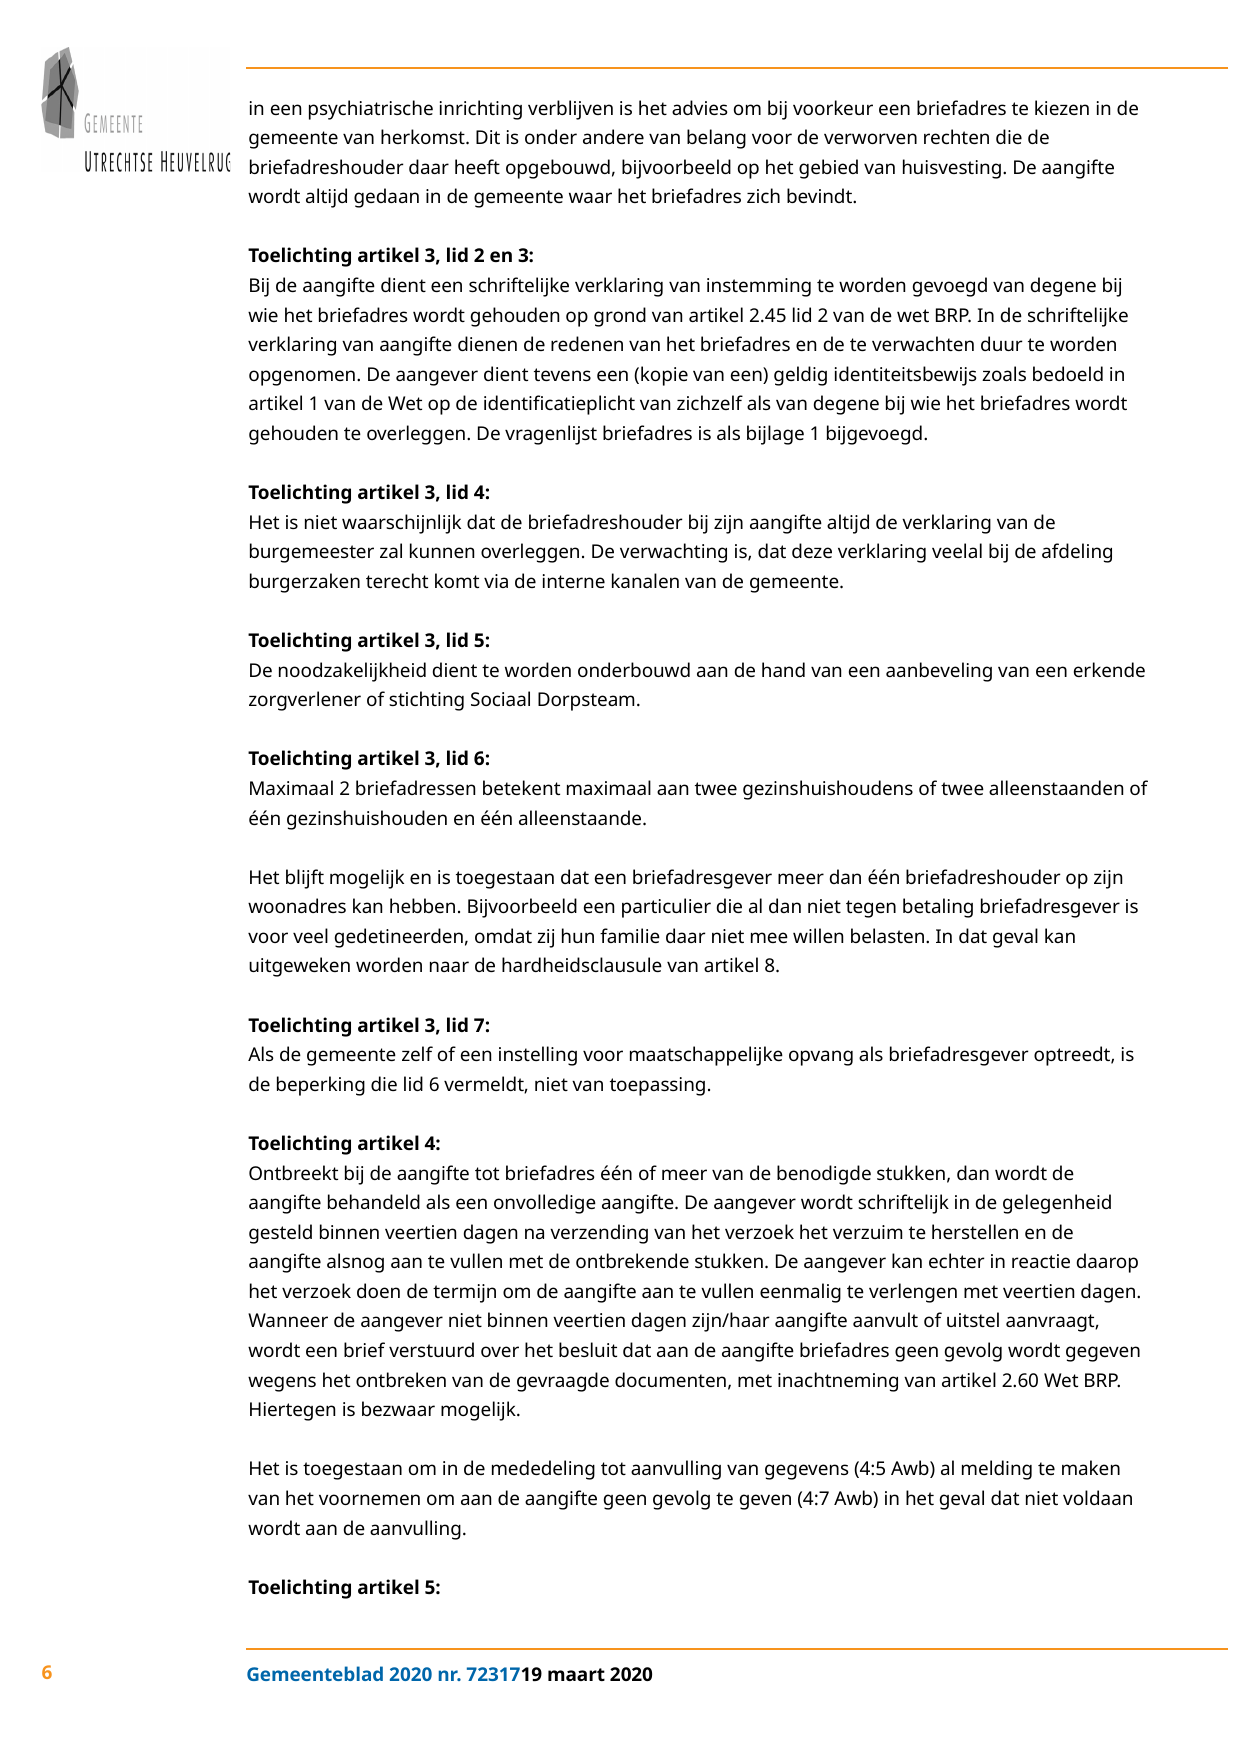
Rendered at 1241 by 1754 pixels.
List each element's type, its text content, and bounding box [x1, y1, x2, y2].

text in een psychiatrische inrichting verblijven is het advies om bij voorkeur een briefadres te kiezen in de gemeente van herkomst. Dit is onder andere van belang voor de verworven rechten die de briefadreshouder daar heeft opgebouwd, bijvoorbeeld op het gebied van huisvesting. De aangifte wordt altijd gedaan in de gemeente waar het briefadres zich bevindt. [248, 95, 1152, 209]
text Ontbreekt bij de aangifte tot briefadres één of meer van de benodigde stukken, dan wordt de aangifte behandeld als een onvolledige aangifte. De aangever wordt schriftelijk in de gelegenheid gesteld binnen veertien dagen na verzending van het verzoek het verzuim te herstellen en de aangifte alsnog aan te vullen met de ontbrekende stukken. De aangever kan echter in reactie daarop het verzoek doen de termijn om de aangifte aan te vullen eenmalig te verlengen met veertien dagen. [248, 1160, 1152, 1304]
text Het is toegestaan om in de mededeling tot aanvulling van gegevens (4:5 Awb) al melding te maken van het voornemen om aan de aangifte geen gevolg te geven (4:7 Awb) in het geval dat niet voldaan wordt aan de aanvulling. [248, 1456, 1152, 1541]
text Toelichting artikel 3, lid 2 en 3: [248, 243, 1152, 268]
text Bij de aangifte dient een schriftelijke verklaring van instemming te worden gevoegd van degene bij wie het briefadres wordt gehouden op grond van artikel 2.45 lid 2 van de wet BRP. In de schriftelijke verklaring van aangifte dienen de redenen van het briefadres en de te verwachten duur te worden opgenomen. De aangever dient tevens een (kopie van een) geldig identiteitsbewijs zoals bedoeld in artikel 1 van de Wet op de identificatieplicht van zichzelf als van degene bij wie het briefadres wordt gehouden te overleggen. De vragenlijst briefadres is als bijlage 1 bijgevoegd. [248, 272, 1152, 446]
text Toelichting artikel 3, lid 5: [248, 627, 1152, 653]
text De noodzakelijkheid dient te worden onderbouwd aan de hand van een aanbeveling van een erkende zorgverlener of stichting Sociaal Dorpsteam. [248, 657, 1152, 712]
text Toelichting artikel 4: [248, 1130, 1152, 1156]
text Het blijft mogelijk en is toegestaan dat een briefadresgever meer dan één briefadreshouder op zijn woonadres kan hebben. Bijvoorbeeld een particulier die al dan niet tegen betaling briefadresgever is voor veel gedetineerden, omdat zij hun familie daar niet mee willen belasten. In dat geval kan uitgeweken worden naar de hardheidsclausule van artikel 8. [248, 864, 1152, 978]
text Toelichting artikel 3, lid 4: [248, 479, 1152, 505]
text Wanneer de aangever niet binnen veertien dagen zijn/haar aangifte aanvult of uitstel aanvraagt, wordt een brief verstuurd over het besluit dat aan de aangifte briefadres geen gevolg wordt gegeven wegens het ontbreken van de gevraagde documenten, met inachtneming van artikel 2.60 Wet BRP. Hiertegen is bezwaar mogelijk. [248, 1308, 1152, 1422]
text Toelichting artikel 3, lid 7: [248, 1012, 1152, 1038]
text Maximaal 2 briefadressen betekent maximaal aan twee gezinshuishoudens of twee alleenstaanden of één gezinshuishouden en één alleenstaande. [248, 775, 1152, 831]
text Het is niet waarschijnlijk dat de briefadreshouder bij zijn aangifte altijd de verklaring van de burgemeester zal kunnen overleggen. De verwachting is, dat deze verklaring veelal bij de afdeling burgerzaken terecht komt via de interne kanalen van de gemeente. [248, 509, 1152, 594]
text Toelichting artikel 3, lid 6: [248, 746, 1152, 771]
picture [41, 47, 231, 172]
text Toelichting artikel 5: [248, 1574, 1152, 1600]
text Als de gemeente zelf of een instelling voor maatschappelijke opvang als briefadresgever optreedt, is de beperking die lid 6 vermeldt, niet van toepassing. [248, 1041, 1152, 1097]
